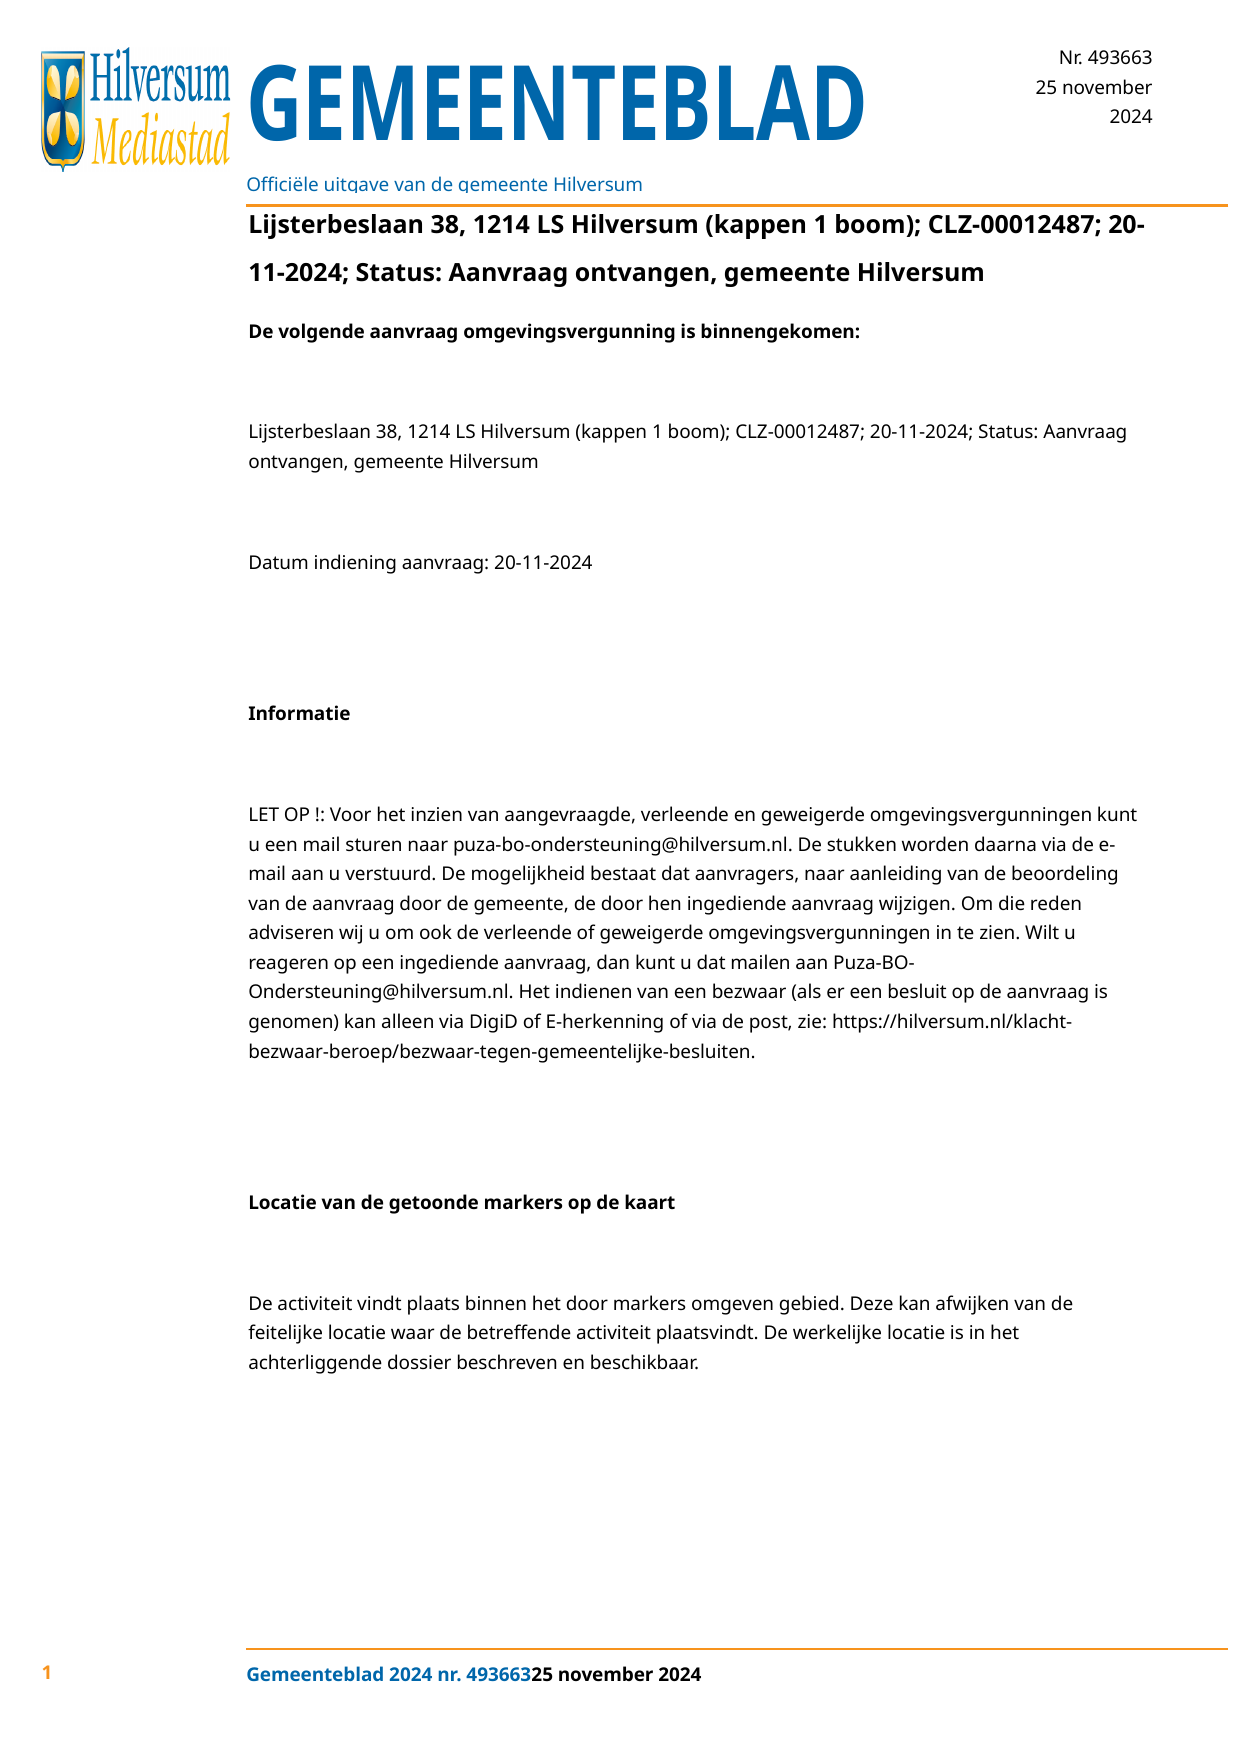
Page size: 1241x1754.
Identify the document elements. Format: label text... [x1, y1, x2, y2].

text De volgende aanvraag omgevingsvergunning is binnengekomen: [248, 318, 1152, 344]
picture [41, 47, 231, 172]
text De activiteit vindt plaats binnen het door markers omgeven gebied. Deze kan afwijken van de feitelijke locatie waar de betreffende activiteit plaatsvindt. De werkelijke locatie is in het achterliggende dossier beschreven en beschikbaar. [248, 1290, 1152, 1375]
text Lijsterbeslaan 38, 1214 LS Hilversum (kappen 1 boom); CLZ-00012487; 20-11-2024; Status: Aanvraag ontvangen, gemeente Hilversum [248, 207, 1152, 288]
text Informatie [248, 700, 1152, 726]
text LET OP !: Voor het inzien van aangevraagde, verleende en geweigerde omgevingsvergunningen kunt u een mail sturen naar puza-bo-ondersteuning@hilversum.nl. De stukken worden daarna via de e-mail aan u verstuurd. De mogelijkheid bestaat dat aanvragers, naar aanleiding van de beoordeling van de aanvraag door de gemeente, de door hen ingediende aanvraag wijzigen. Om die reden adviseren wij u om ook de verleende of geweigerde omgevingsvergunningen in te zien. Wilt u reageren op een ingediende aanvraag, dan kunt u dat mailen aan Puza-BO-Ondersteuning@hilversum.nl. Het indienen van een bezwaar (als er een besluit op de aanvraag is genomen) kan alleen via DigiD of E-herkenning of via de post, zie: https://hilversum.nl/klacht-bezwaar-beroep/bezwaar-tegen-gemeentelijke-besluiten. [248, 801, 1152, 1064]
text Lijsterbeslaan 38, 1214 LS Hilversum (kappen 1 boom); CLZ-00012487; 20-11-2024; Status: Aanvraag ontvangen, gemeente Hilversum [248, 419, 1152, 474]
text Datum indiening aanvraag: 20-11-2024 [248, 549, 1152, 575]
text Locatie van de getoonde markers op de kaart [248, 1189, 1152, 1215]
